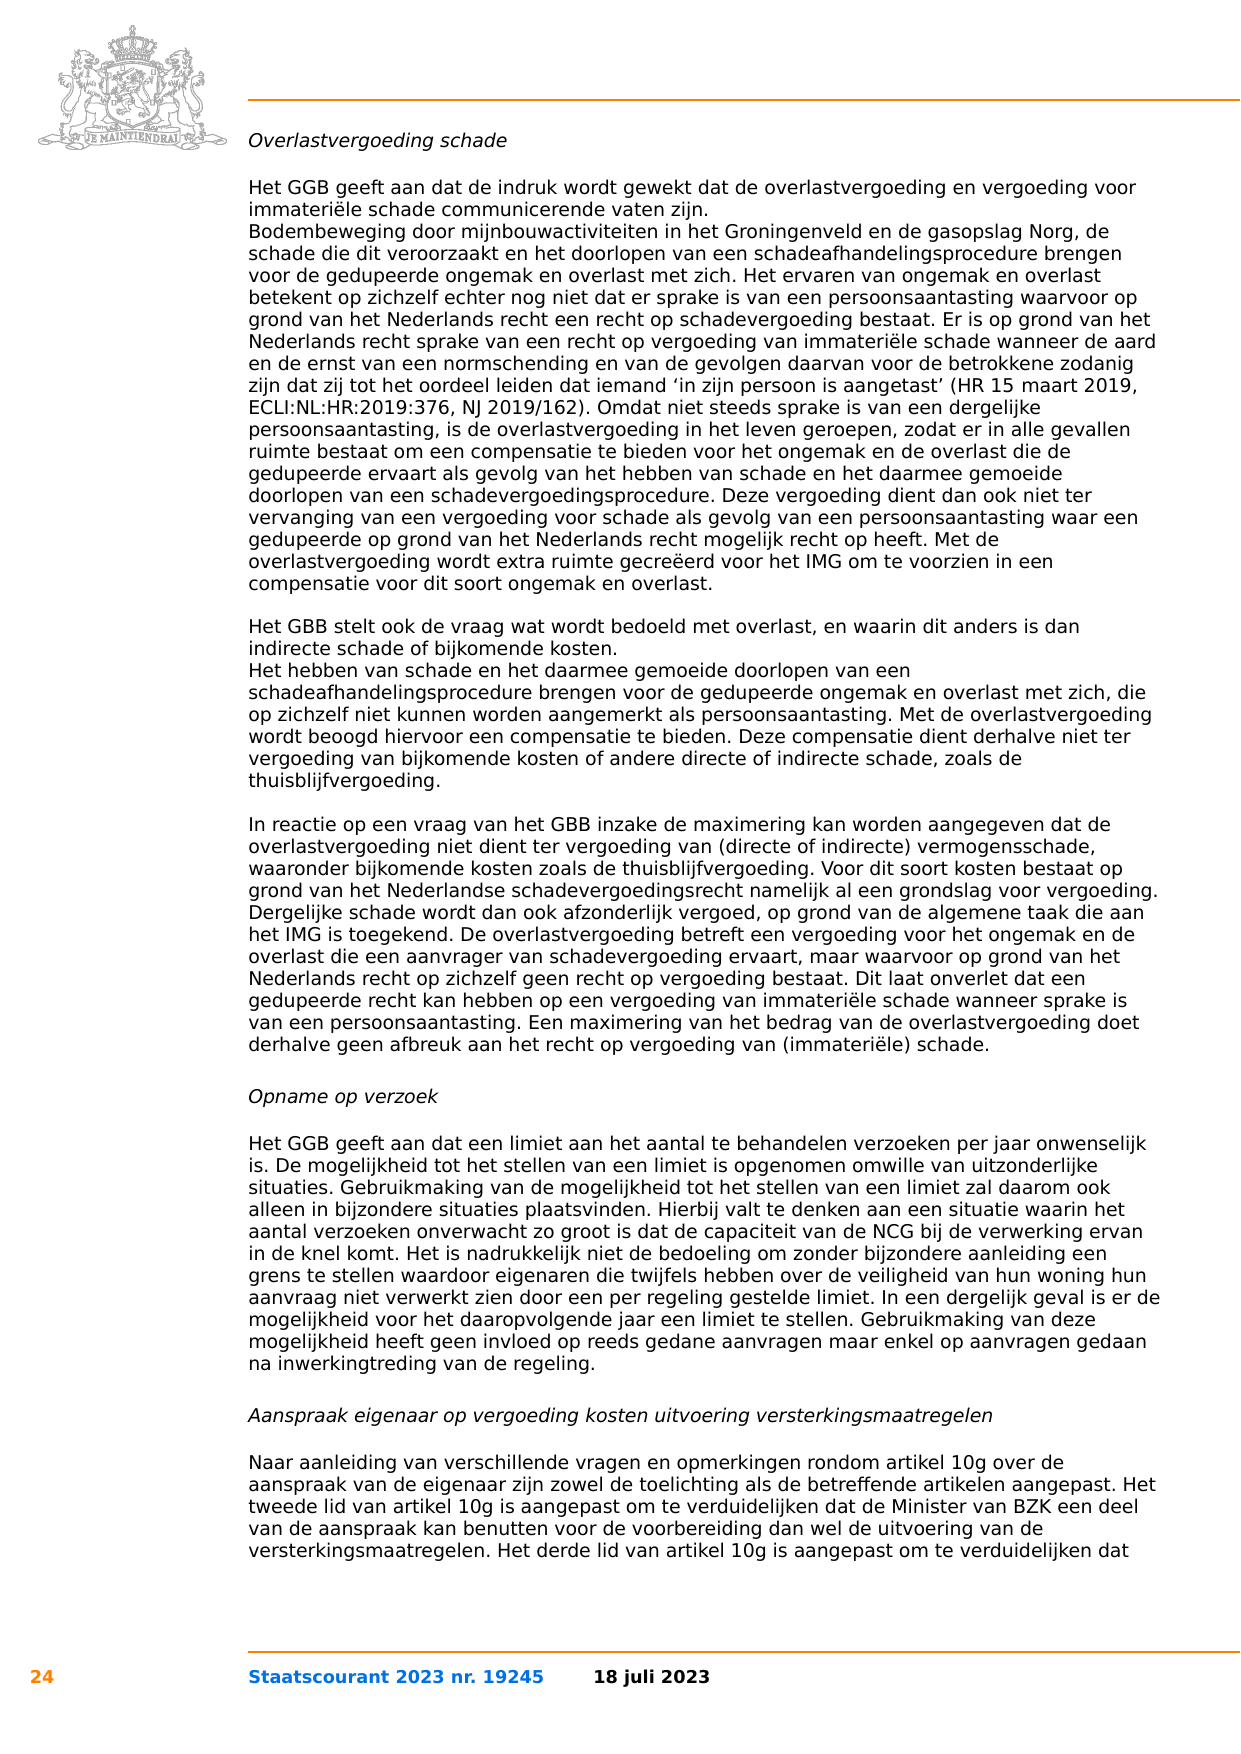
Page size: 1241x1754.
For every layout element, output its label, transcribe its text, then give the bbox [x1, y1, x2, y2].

subtitle Aanspraak eigenaar op vergoeding kosten uitvoering versterkingsmaatregelen [248, 1404, 1163, 1427]
text In reactie op een vraag van het GBB inzake de maximering kan worden aangegeven dat de overlastvergoeding niet dient ter vergoeding van (directe of indirecte) vermogensschade, waaronder bijkomende kosten zoals de thuisblijfvergoeding. Voor dit soort kosten bestaat op grond van het Nederlandse schadevergoedingsrecht namelijk al een grondslag voor vergoeding. Dergelijke schade wordt dan ook afzonderlijk vergoed, op grond van de algemene taak die aan het IMG is toegekend. De overlastvergoeding betreft een vergoeding voor het ongemak en de overlast die een aanvrager van schadevergoeding ervaart, maar waarvoor op grond van het Nederlands recht op zichzelf geen recht op vergoeding bestaat. Dit laat onverlet dat een gedupeerde recht kan hebben op een vergoeding van immateriële schade wanneer sprake is van een persoonsaantasting. Een maximering van het bedrag van de overlastvergoeding doet derhalve geen afbreuk aan het recht op vergoeding van (immateriële) schade. [248, 814, 1163, 1056]
text Naar aanleiding van verschillende vragen en opmerkingen rondom artikel 10g over de aanspraak van de eigenaar zijn zowel de toelichting als de betreffende artikelen aangepast. Het tweede lid van artikel 10g is aangepast om te verduidelijken dat de Minister van BZK een deel van de aanspraak kan benutten voor de voorbereiding dan wel de uitvoering van de versterkingsmaatregelen. Het derde lid van artikel 10g is aangepast om te verduidelijken dat [248, 1452, 1163, 1561]
text Het GBB stelt ook de vraag wat wordt bedoeld met overlast, en waarin dit anders is dan indirecte schade of bijkomende kosten. [248, 616, 1163, 660]
subtitle Overlastvergoeding schade [248, 130, 1163, 152]
subtitle Opname op verzoek [248, 1086, 1163, 1108]
text Het hebben van schade en het daarmee gemoeide doorlopen van een schadeafhandelingsprocedure brengen voor de gedupeerde ongemak en overlast met zich, die op zichzelf niet kunnen worden aangemerkt als persoonsaantasting. Met de overlastvergoeding wordt beoogd hiervoor een compensatie te bieden. Deze compensatie dient derhalve niet ter vergoeding van bijkomende kosten of andere directe of indirecte schade, zoals de thuisblijfvergoeding. [248, 660, 1163, 792]
text Het GGB geeft aan dat een limiet aan het aantal te behandelen verzoeken per jaar onwenselijk is. De mogelijkheid tot het stellen van een limiet is opgenomen omwille van uitzonderlijke situaties. Gebruikmaking van de mogelijkheid tot het stellen van een limiet zal daarom ook alleen in bijzondere situaties plaatsvinden. Hierbij valt te denken aan een situatie waarin het aantal verzoeken onverwacht zo groot is dat de capaciteit van de NCG bij de verwerking ervan in de knel komt. Het is nadrukkelijk niet de bedoeling om zonder bijzondere aanleiding een grens te stellen waardoor eigenaren die twijfels hebben over de veiligheid van hun woning hun aanvraag niet verwerkt zien door een per regeling gestelde limiet. In een dergelijk geval is er de mogelijkheid voor het daaropvolgende jaar een limiet te stellen. Gebruikmaking van deze mogelijkheid heeft geen invloed op reeds gedane aanvragen maar enkel op aanvragen gedaan na inwerkingtreding van de regeling. [248, 1133, 1163, 1374]
text Het GGB geeft aan dat de indruk wordt gewekt dat de overlastvergoeding en vergoeding voor immateriële schade communicerende vaten zijn. [248, 177, 1163, 221]
picture [38, 25, 227, 150]
text Bodembeweging door mijnbouwactiviteiten in het Groningenveld en de gasopslag Norg, de schade die dit veroorzaakt en het doorlopen van een schadeafhandelingsprocedure brengen voor de gedupeerde ongemak en overlast met zich. Het ervaren van ongemak en overlast betekent op zichzelf echter nog niet dat er sprake is van een persoonsaantasting waarvoor op grond van het Nederlands recht een recht op schadevergoeding bestaat. Er is op grond van het Nederlands recht sprake van een recht op vergoeding van immateriële schade wanneer de aard en de ernst van een normschending en van de gevolgen daarvan voor de betrokkene zodanig zijn dat zij tot het oordeel leiden dat iemand ‘in zijn persoon is aangetast’ (HR 15 maart 2019, ECLI:NL:HR:2019:376, NJ 2019/162). Omdat niet steeds sprake is van een dergelijke persoonsaantasting, is de overlastvergoeding in het leven geroepen, zodat er in alle gevallen ruimte bestaat om een compensatie te bieden voor het ongemak en de overlast die de gedupeerde ervaart als gevolg van het hebben van schade en het daarmee gemoeide doorlopen van een schadevergoedingsprocedure. Deze vergoeding dient dan ook niet ter vervanging van een vergoeding voor schade als gevolg van een persoonsaantasting waar een gedupeerde op grond van het Nederlands recht mogelijk recht op heeft. Met de overlastvergoeding wordt extra ruimte gecreëerd voor het IMG om te voorzien in een compensatie voor dit soort ongemak en overlast. [248, 221, 1163, 594]
